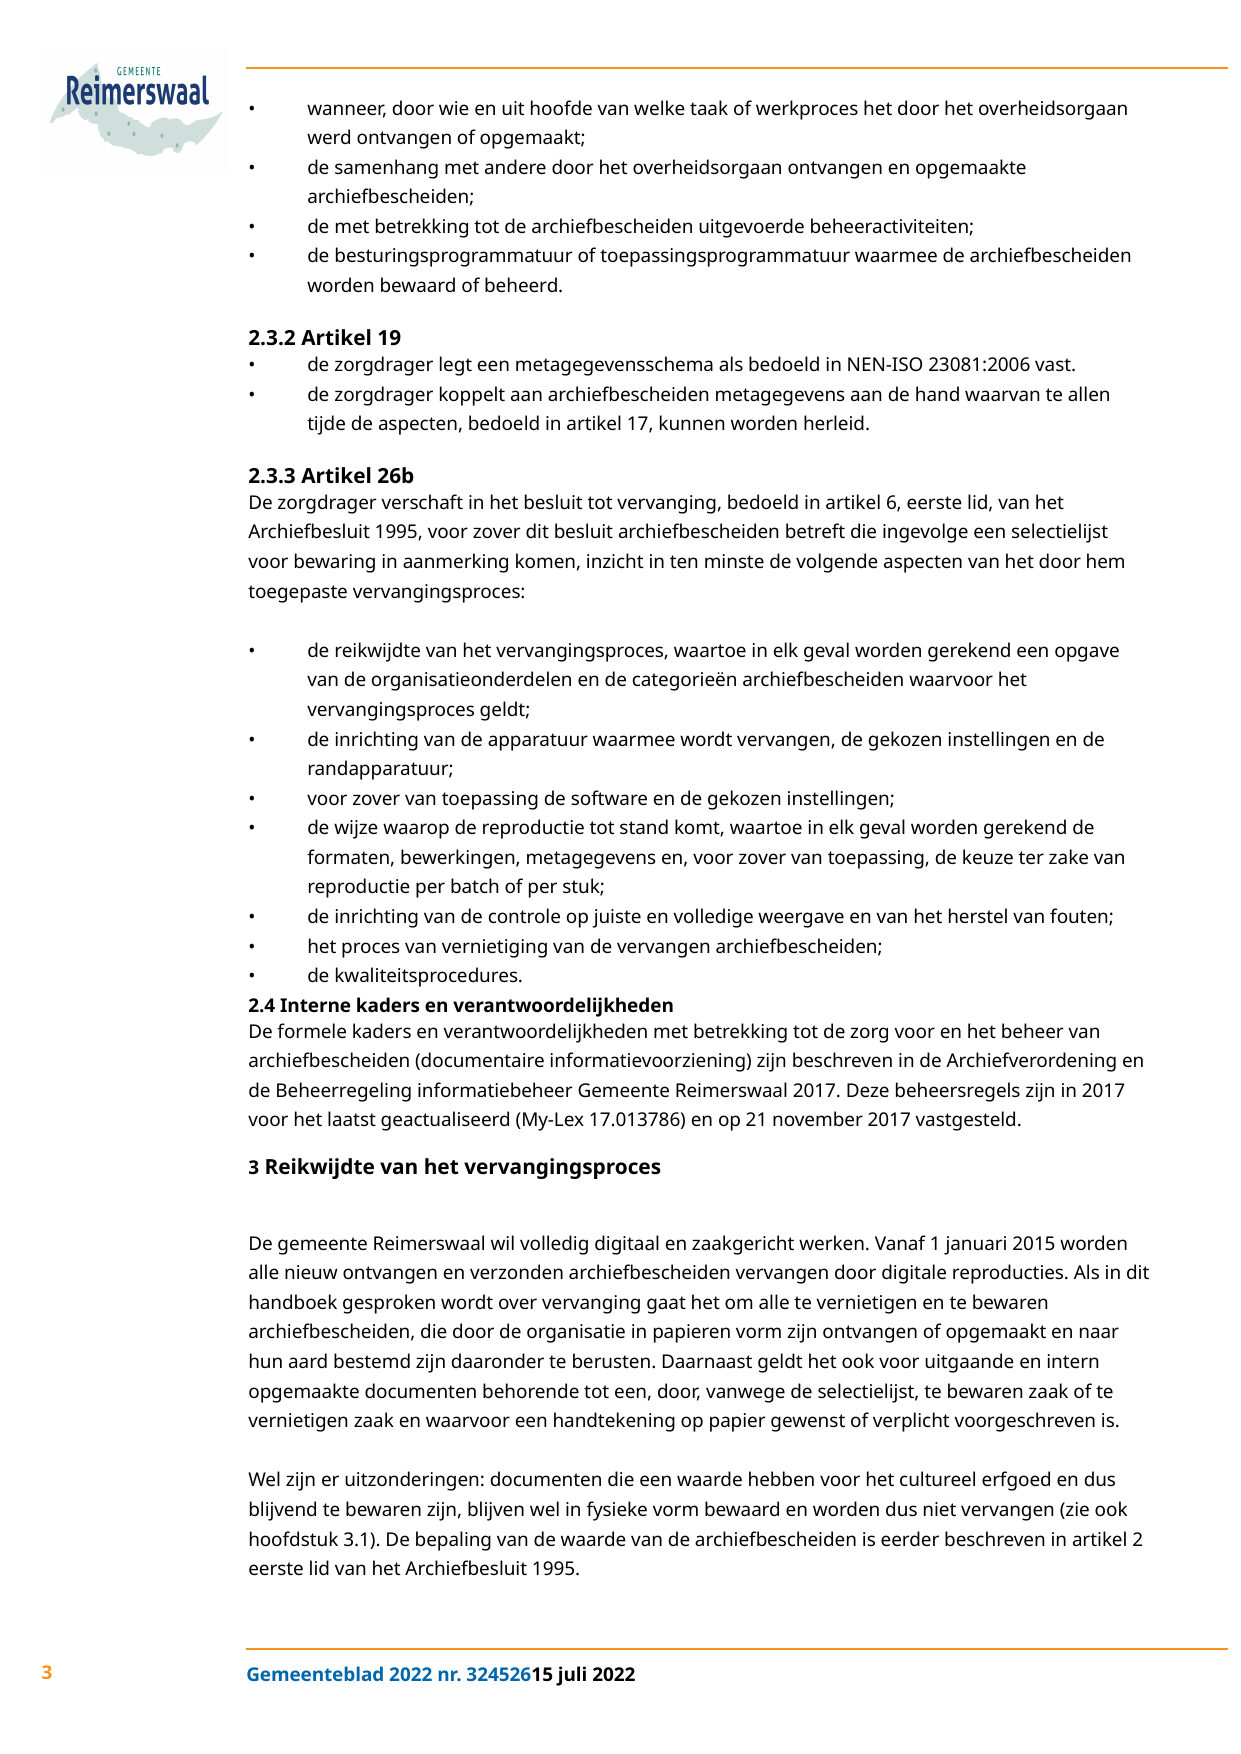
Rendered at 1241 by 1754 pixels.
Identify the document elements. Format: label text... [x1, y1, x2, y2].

list de met betrekking tot de archiefbescheiden uitgevoerde beheeractiviteiten; [248, 213, 1152, 239]
list de kwaliteitsprocedures. [248, 962, 1152, 988]
text 2.3.2 Artikel 19 [248, 323, 1152, 351]
text 3 Reikwijdte van het vervangingsproces [248, 1152, 1152, 1181]
text De gemeente Reimerswaal wil volledig digitaal en zaakgericht werken. Vanaf 1 januari 2015 worden alle nieuw ontvangen en verzonden archiefbescheiden vervangen door digitale reproducties. Als in dit handboek gesproken wordt over vervanging gaat het om alle te vernietigen en te bewaren archiefbescheiden, die door de organisatie in papieren vorm zijn ontvangen of opgemaakt en naar hun aard bestemd zijn daaronder te berusten. Daarnaast geldt het ook voor uitgaande en intern opgemaakte documenten behorende tot een, door, vanwege de selectielijst, te bewaren zaak of te vernietigen zaak en waarvoor een handtekening op papier gewenst of verplicht voorgeschreven is. [248, 1230, 1152, 1433]
list de inrichting van de apparatuur waarmee wordt vervangen, de gekozen instellingen en de randapparatuur; [248, 726, 1152, 781]
list de besturingsprogrammatuur of toepassingsprogrammatuur waarmee de archiefbescheiden worden bewaard of beheerd. [248, 243, 1152, 298]
text 2.3.3 Artikel 26b [248, 461, 1152, 489]
text 2.4 Interne kaders en verantwoordelijkheden [248, 992, 1152, 1018]
text Wel zijn er uitzonderingen: documenten die een waarde hebben voor het cultureel erfgoed en dus blijvend te bewaren zijn, blijven wel in fysieke vorm bewaard en worden dus niet vervangen (zie ook hoofdstuk 3.1). De bepaling van de waarde van de archiefbescheiden is eerder beschreven in artikel 2 eerste lid van het Archiefbesluit 1995. [248, 1467, 1152, 1581]
list de inrichting van de controle op juiste en volledige weergave en van het herstel van fouten; [248, 903, 1152, 929]
list de samenhang met andere door het overheidsorgaan ontvangen en opgemaakte archiefbescheiden; [248, 154, 1152, 209]
list het proces van vernietiging van de vervangen archiefbescheiden; [248, 933, 1152, 959]
text De zorgdrager verschaft in het besluit tot vervanging, bedoeld in artikel 6, eerste lid, van het Archiefbesluit 1995, voor zover dit besluit archiefbescheiden betreft die ingevolge een selectielijst voor bewaring in aanmerking komen, inzicht in ten minste de volgende aspecten van het door hem toegepaste vervangingsproces: [248, 489, 1152, 604]
list de zorgdrager legt een metagegevensschema als bedoeld in NEN-ISO 23081:2006 vast. [248, 351, 1152, 377]
list de reikwijdte van het vervangingsproces, waartoe in elk geval worden gerekend een opgave van de organisatieonderdelen en de categorieën archiefbescheiden waarvoor het vervangingsproces geldt; [248, 637, 1152, 722]
text De formele kaders en verantwoordelijkheden met betrekking tot de zorg voor en het beheer van archiefbescheiden (documentaire informatievoorziening) zijn beschreven in de Archiefverordening en de Beheerregeling informatiebeheer Gemeente Reimerswaal 2017. Deze beheersregels zijn in 2017 voor het laatst geactualiseerd (My-Lex 17.013786) en op 21 november 2017 vastgesteld. [248, 1018, 1152, 1132]
picture [41, 47, 231, 172]
list de zorgdrager koppelt aan archiefbescheiden metagegevens aan de hand waarvan te allen tijde de aspecten, bedoeld in artikel 17, kunnen worden herleid. [248, 381, 1152, 436]
list de wijze waarop de reproductie tot stand komt, waartoe in elk geval worden gerekend de formaten, bewerkingen, metagegevens en, voor zover van toepassing, de keuze ter zake van reproductie per batch of per stuk; [248, 814, 1152, 899]
list voor zover van toepassing de software en de gekozen instellingen; [248, 785, 1152, 811]
list wanneer, door wie en uit hoofde van welke taak of werkproces het door het overheidsorgaan werd ontvangen of opgemaakt; [248, 95, 1152, 150]
